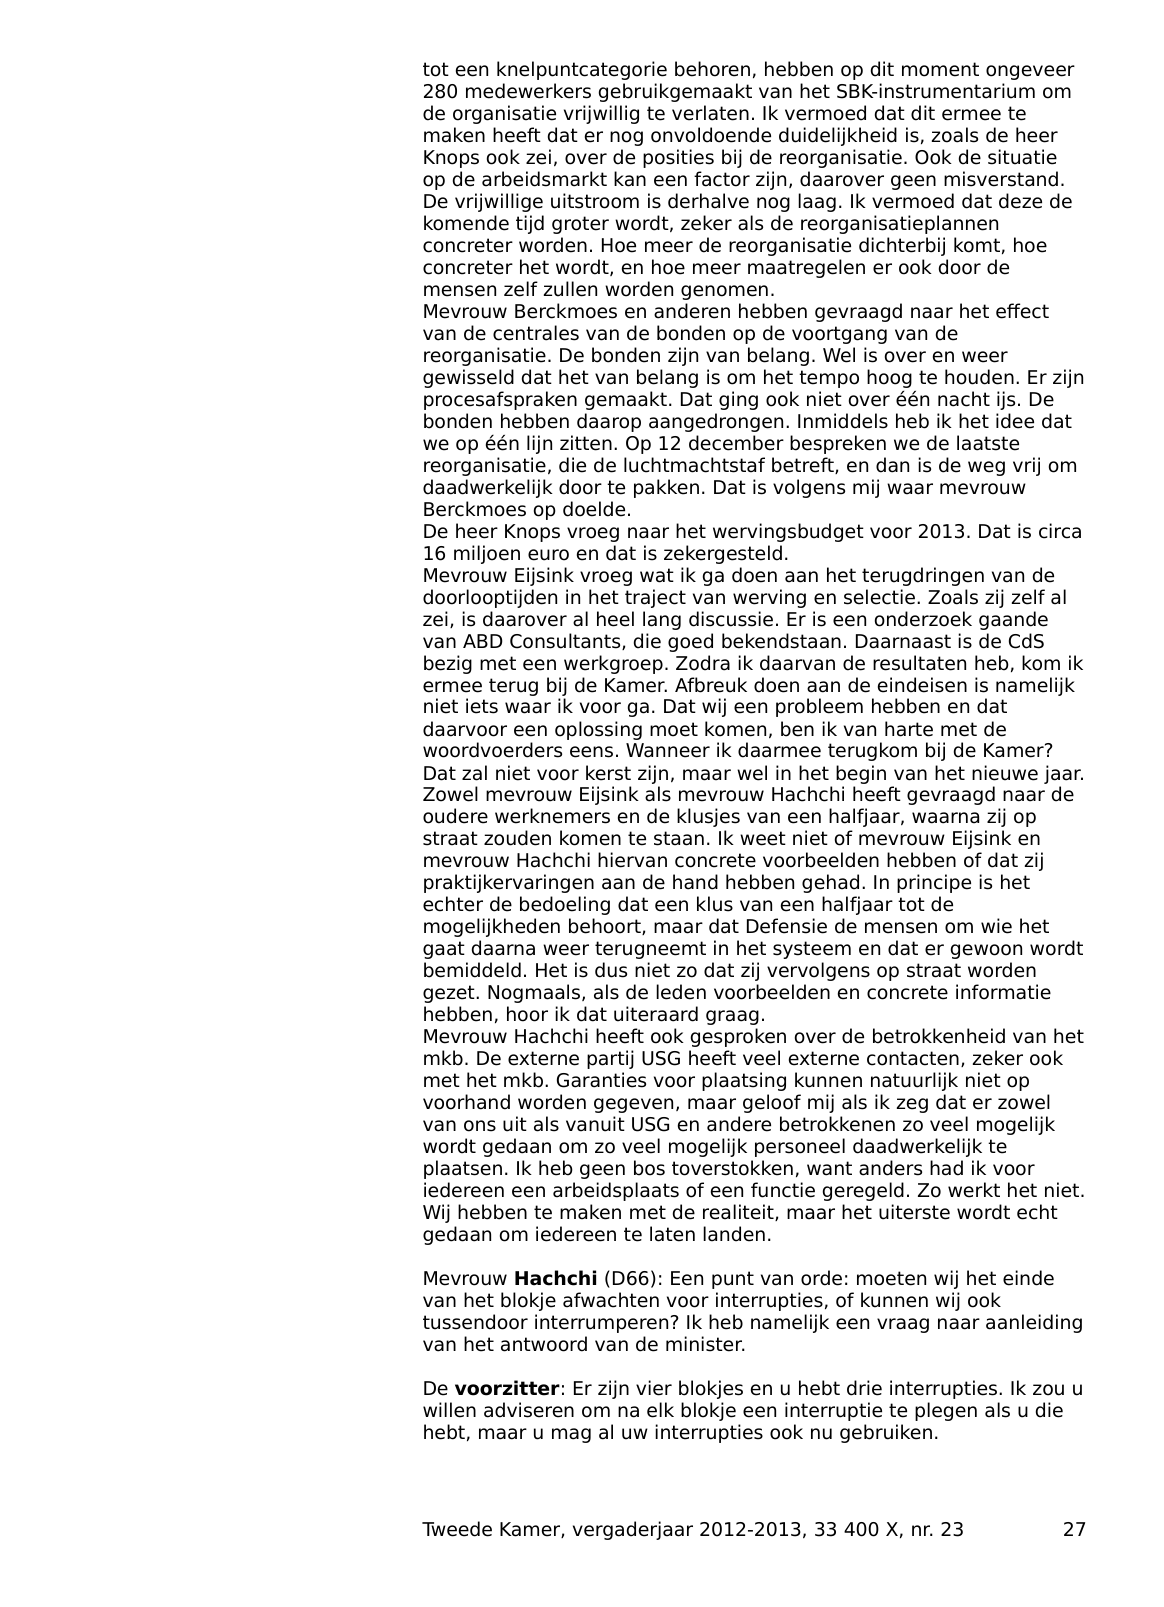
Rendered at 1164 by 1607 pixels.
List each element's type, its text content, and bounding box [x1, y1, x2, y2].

text tot een knelpuntcategorie behoren, hebben op dit moment ongeveer 280 medewerkers gebruikgemaakt van het SBK-instrumentarium om de organisatie vrijwillig te verlaten. Ik vermoed dat dit ermee te maken heeft dat er nog onvoldoende duidelijkheid is, zoals de heer Knops ook zei, over de posities bij de reorganisatie. Ook de situatie op de arbeidsmarkt kan een factor zijn, daarover geen misverstand. De vrijwillige uitstroom is derhalve nog laag. Ik vermoed dat deze de komende tijd groter wordt, zeker als de reorganisatieplannen concreter worden. Hoe meer de reorganisatie dichterbij komt, hoe concreter het wordt, en hoe meer maatregelen er ook door de mensen zelf zullen worden genomen. [422, 59, 1087, 301]
text Mevrouw Eijsink vroeg wat ik ga doen aan het terugdringen van de doorlooptijden in het traject van werving en selectie. Zoals zij zelf al zei, is daarover al heel lang discussie. Er is een onderzoek gaande van ABD Consultants, die goed bekendstaan. Daarnaast is de CdS bezig met een werkgroep. Zodra ik daarvan de resultaten heb, kom ik ermee terug bij de Kamer. Afbreuk doen aan de eindeisen is namelijk niet iets waar ik voor ga. Dat wij een probleem hebben en dat daarvoor een oplossing moet komen, ben ik van harte met de woordvoerders eens. Wanneer ik daarmee terugkom bij de Kamer? Dat zal niet voor kerst zijn, maar wel in het begin van het nieuwe jaar. [422, 564, 1087, 784]
text Mevrouw Berckmoes en anderen hebben gevraagd naar het effect van de centrales van de bonden op de voortgang van de reorganisatie. De bonden zijn van belang. Wel is over en weer gewisseld dat het van belang is om het tempo hoog te houden. Er zijn procesafspraken gemaakt. Dat ging ook niet over één nacht ijs. De bonden hebben daarop aangedrongen. Inmiddels heb ik het idee dat we op één lijn zitten. Op 12 december bespreken we de laatste reorganisatie, die de luchtmachtstaf betreft, en dan is de weg vrij om daadwerkelijk door te pakken. Dat is volgens mij waar mevrouw Berckmoes op doelde. [422, 301, 1087, 521]
text De heer Knops vroeg naar het wervingsbudget voor 2013. Dat is circa 16 miljoen euro en dat is zekergesteld. [422, 521, 1087, 564]
text Mevrouw Hachchi (D66): Een punt van orde: moeten wij het einde van het blokje afwachten voor interrupties, of kunnen wij ook tussendoor interrumperen? Ik heb namelijk een vraag naar aanleiding van het antwoord van de minister. [422, 1268, 1087, 1356]
text Mevrouw Hachchi heeft ook gesproken over de betrokkenheid van het mkb. De externe partij USG heeft veel externe contacten, zeker ook met het mkb. Garanties voor plaatsing kunnen natuurlijk niet op voorhand worden gegeven, maar geloof mij als ik zeg dat er zowel van ons uit als vanuit USG en andere betrokkenen zo veel mogelijk wordt gedaan om zo veel mogelijk personeel daadwerkelijk te plaatsen. Ik heb geen bos toverstokken, want anders had ik voor iedereen een arbeidsplaats of een functie geregeld. Zo werkt het niet. Wij hebben te maken met de realiteit, maar het uiterste wordt echt gedaan om iedereen te laten landen. [422, 1026, 1087, 1246]
text De voorzitter: Er zijn vier blokjes en u hebt drie interrupties. Ik zou u willen adviseren om na elk blokje een interruptie te plegen als u die hebt, maar u mag al uw interrupties ook nu gebruiken. [422, 1378, 1087, 1444]
text Zowel mevrouw Eijsink als mevrouw Hachchi heeft gevraagd naar de oudere werknemers en de klusjes van een halfjaar, waarna zij op straat zouden komen te staan. Ik weet niet of mevrouw Eijsink en mevrouw Hachchi hiervan concrete voorbeelden hebben of dat zij praktijkervaringen aan de hand hebben gehad. In principe is het echter de bedoeling dat een klus van een halfjaar tot de mogelijkheden behoort, maar dat Defensie de mensen om wie het gaat daarna weer terugneemt in het systeem en dat er gewoon wordt bemiddeld. Het is dus niet zo dat zij vervolgens op straat worden gezet. Nogmaals, als de leden voorbeelden en concrete informatie hebben, hoor ik dat uiteraard graag. [422, 784, 1087, 1026]
